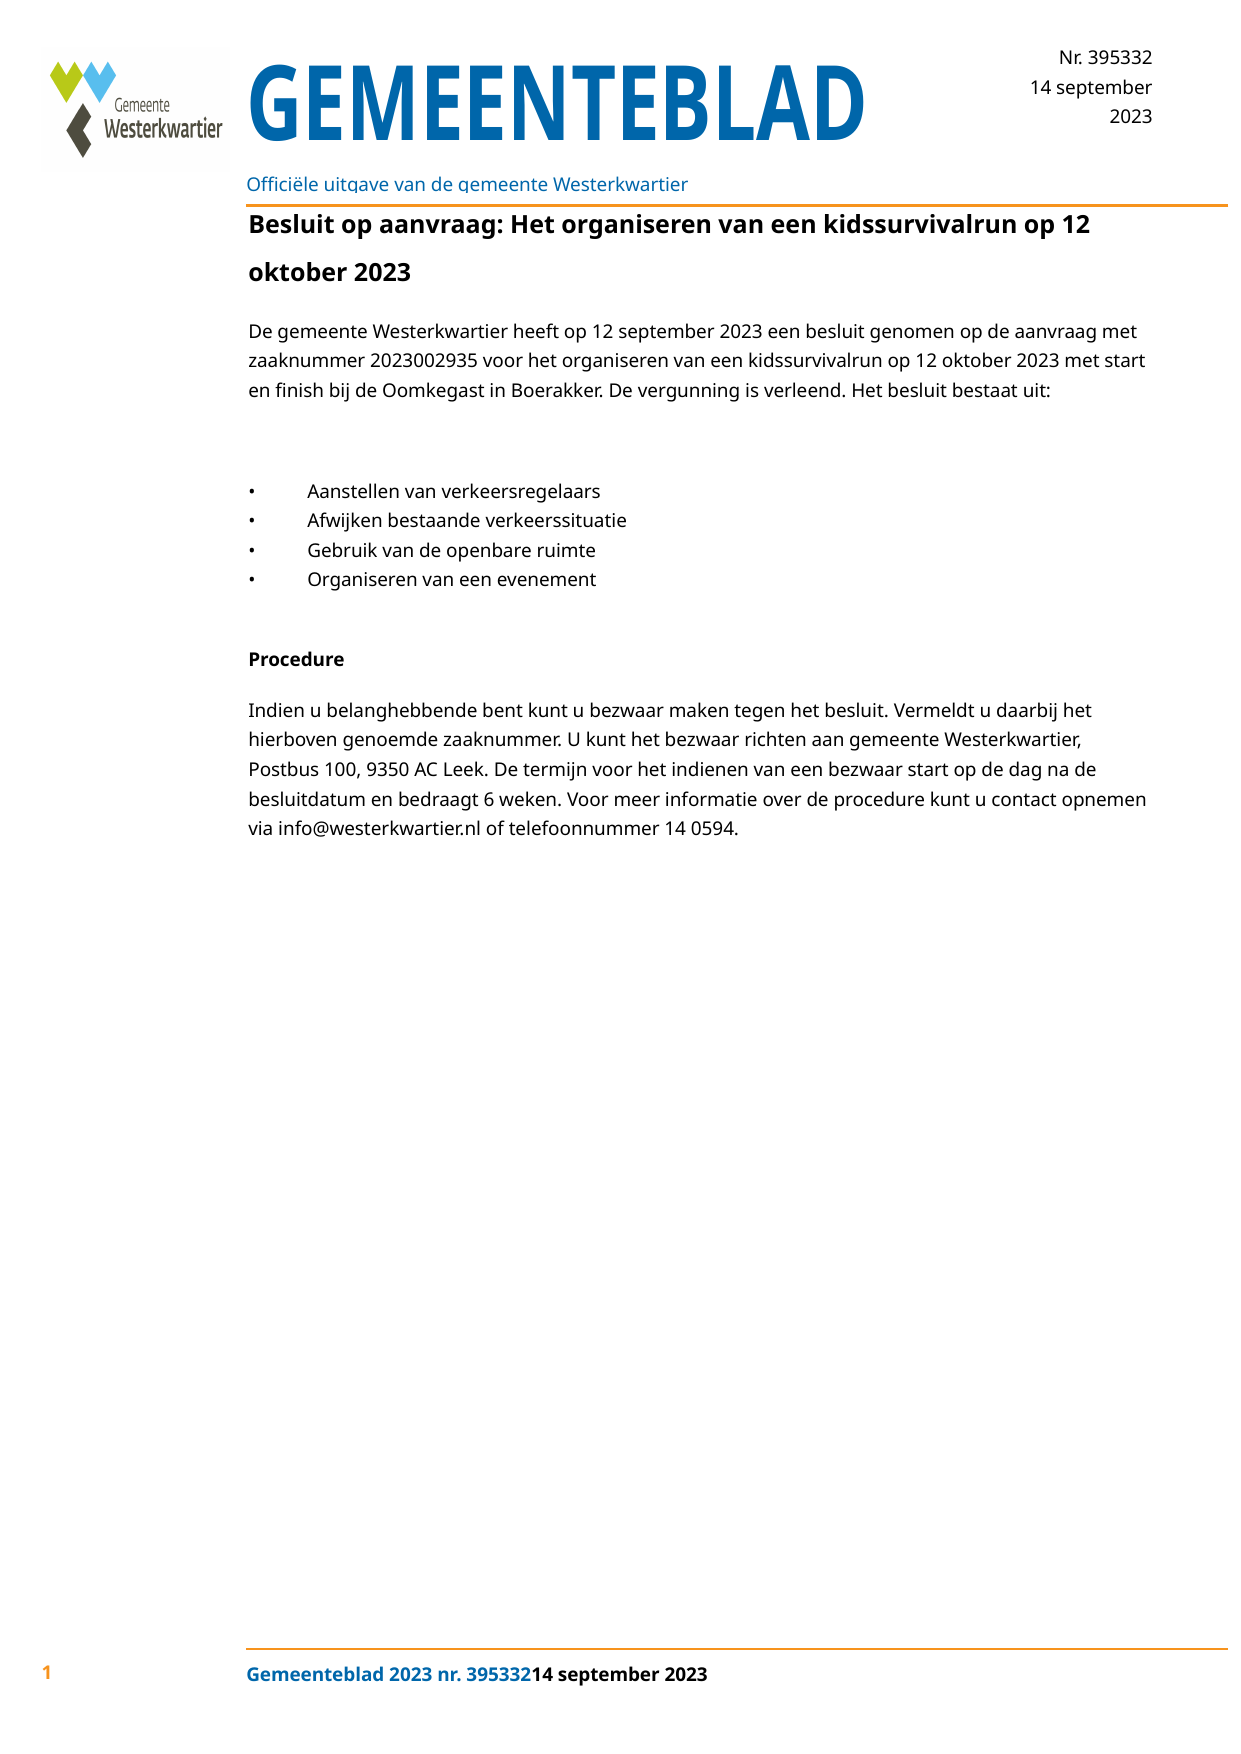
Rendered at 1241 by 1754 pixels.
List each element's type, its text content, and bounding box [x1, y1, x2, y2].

text Besluit op aanvraag: Het organiseren van een kidssurvivalrun op 12 oktober 2023 [248, 207, 1152, 288]
list Aanstellen van verkeersregelaars [248, 478, 1152, 504]
list Gebruik van de openbare ruimte [248, 537, 1152, 563]
text De gemeente Westerkwartier heeft op 12 september 2023 een besluit genomen op de aanvraag met zaaknummer 2023002935 voor het organiseren van een kidssurvivalrun op 12 oktober 2023 met start en finish bij de Oomkegast in Boerakker. De vergunning is verleend. Het besluit bestaat uit: [248, 318, 1152, 403]
text Procedure [248, 647, 1152, 672]
picture [41, 47, 231, 172]
list Organiseren van een evenement [248, 567, 1152, 592]
list Afwijken bestaande verkeerssituatie [248, 507, 1152, 533]
text Indien u belanghebbende bent kunt u bezwaar maken tegen het besluit. Vermeldt u daarbij het hierboven genoemde zaaknummer. U kunt het bezwaar richten aan gemeente Westerkwartier, Postbus 100, 9350 AC Leek. De termijn voor het indienen van een bezwaar start op de dag na de besluitdatum en bedraagt 6 weken. Voor meer informatie over de procedure kunt u contact opnemen via info@westerkwartier.nl of telefoonnummer 14 0594. [248, 697, 1152, 841]
